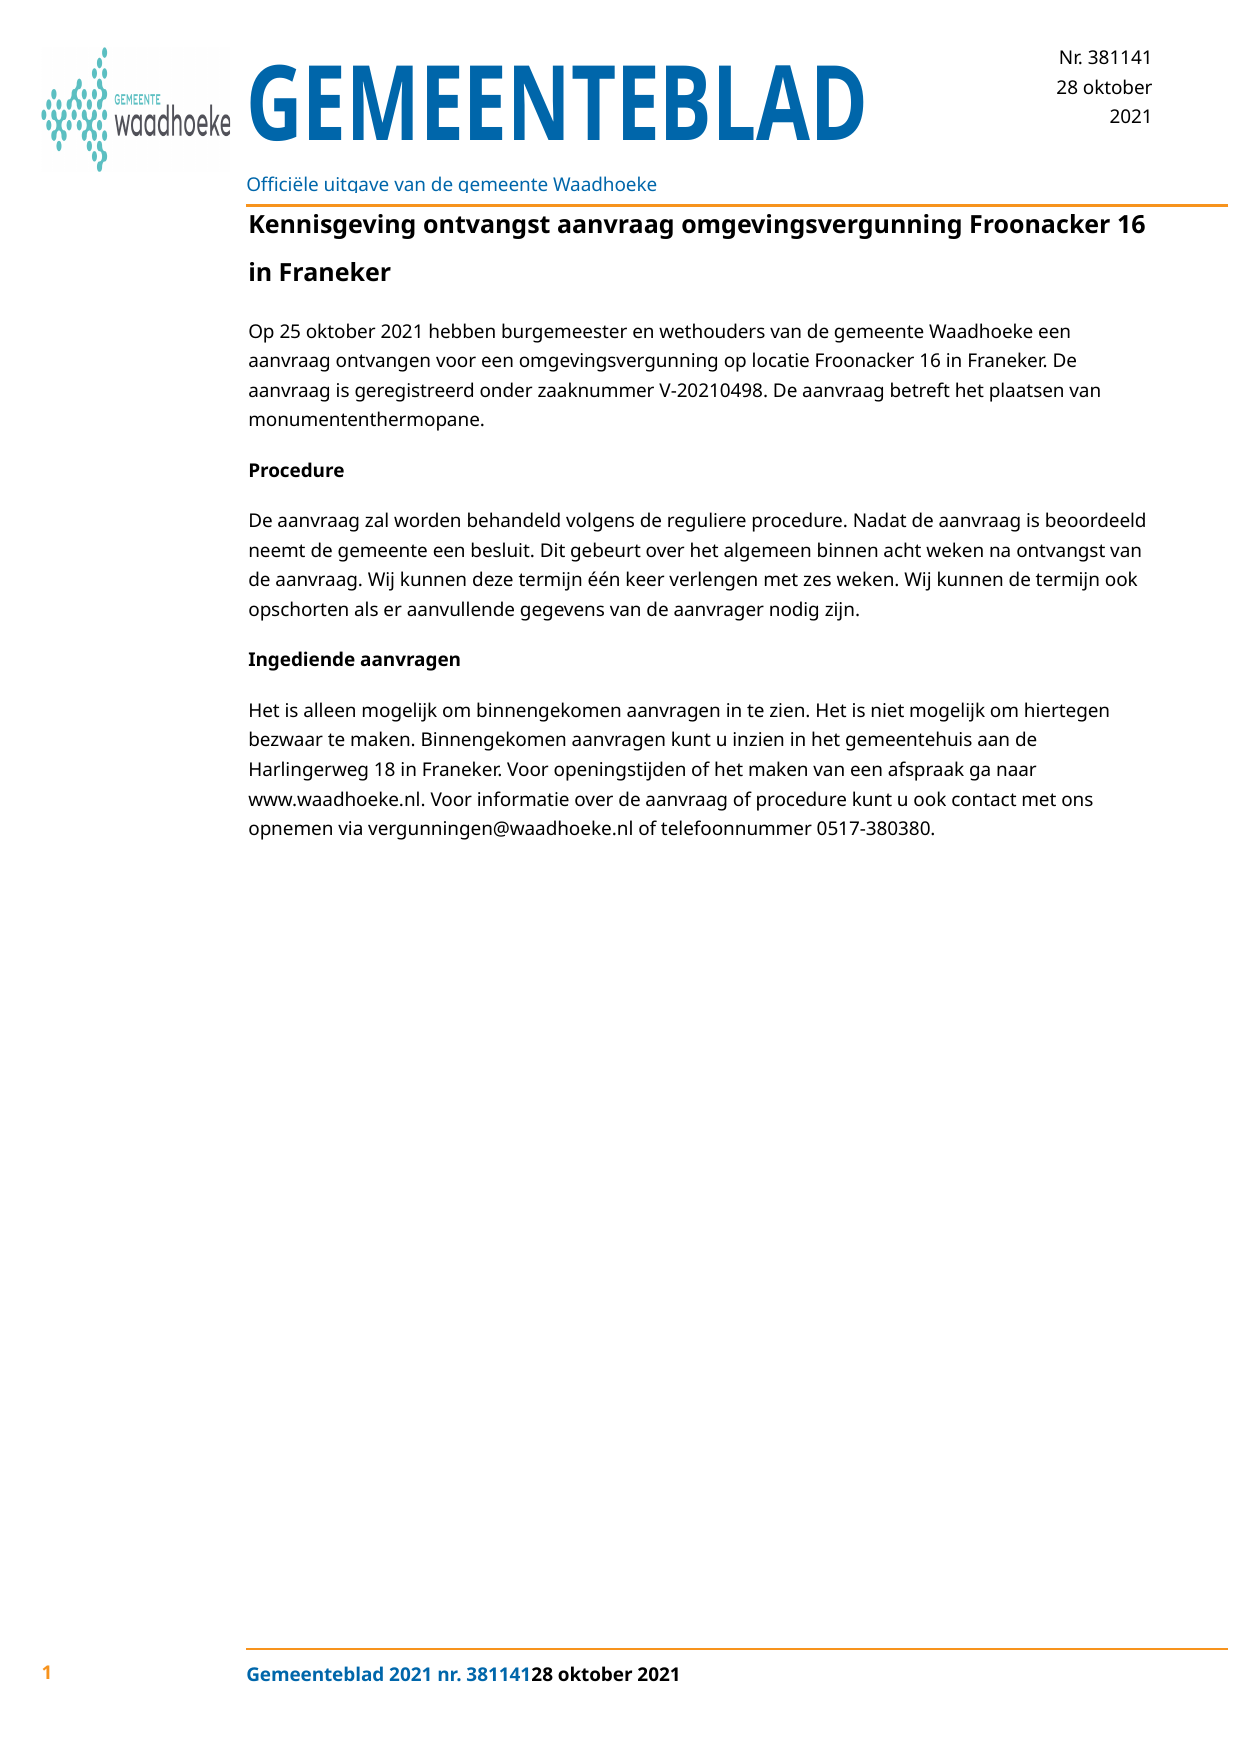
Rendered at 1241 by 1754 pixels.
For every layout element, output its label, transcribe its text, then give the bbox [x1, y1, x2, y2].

text Kennisgeving ontvangst aanvraag omgevingsvergunning Froonacker 16 in Franeker [248, 207, 1152, 288]
picture [41, 47, 231, 172]
text Het is alleen mogelijk om binnengekomen aanvragen in te zien. Het is niet mogelijk om hiertegen bezwaar te maken. Binnengekomen aanvragen kunt u inzien in het gemeentehuis aan de Harlingerweg 18 in Franeker. Voor openingstijden of het maken van een afspraak ga naar www.waadhoeke.nl. Voor informatie over de aanvraag of procedure kunt u ook contact met ons opnemen via vergunningen@waadhoeke.nl of telefoonnummer 0517-380380. [248, 697, 1152, 841]
text Op 25 oktober 2021 hebben burgemeester en wethouders van de gemeente Waadhoeke een aanvraag ontvangen voor een omgevingsvergunning op locatie Froonacker 16 in Franeker. De aanvraag is geregistreerd onder zaaknummer V-20210498. De aanvraag betreft het plaatsen van monumententhermopane. [248, 318, 1152, 432]
text Procedure [248, 457, 1152, 483]
text De aanvraag zal worden behandeld volgens de reguliere procedure. Nadat de aanvraag is beoordeeld neemt de gemeente een besluit. Dit gebeurt over het algemeen binnen acht weken na ontvangst van de aanvraag. Wij kunnen deze termijn één keer verlengen met zes weken. Wij kunnen de termijn ook opschorten als er aanvullende gegevens van de aanvrager nodig zijn. [248, 507, 1152, 622]
text Ingediende aanvragen [248, 647, 1152, 672]
